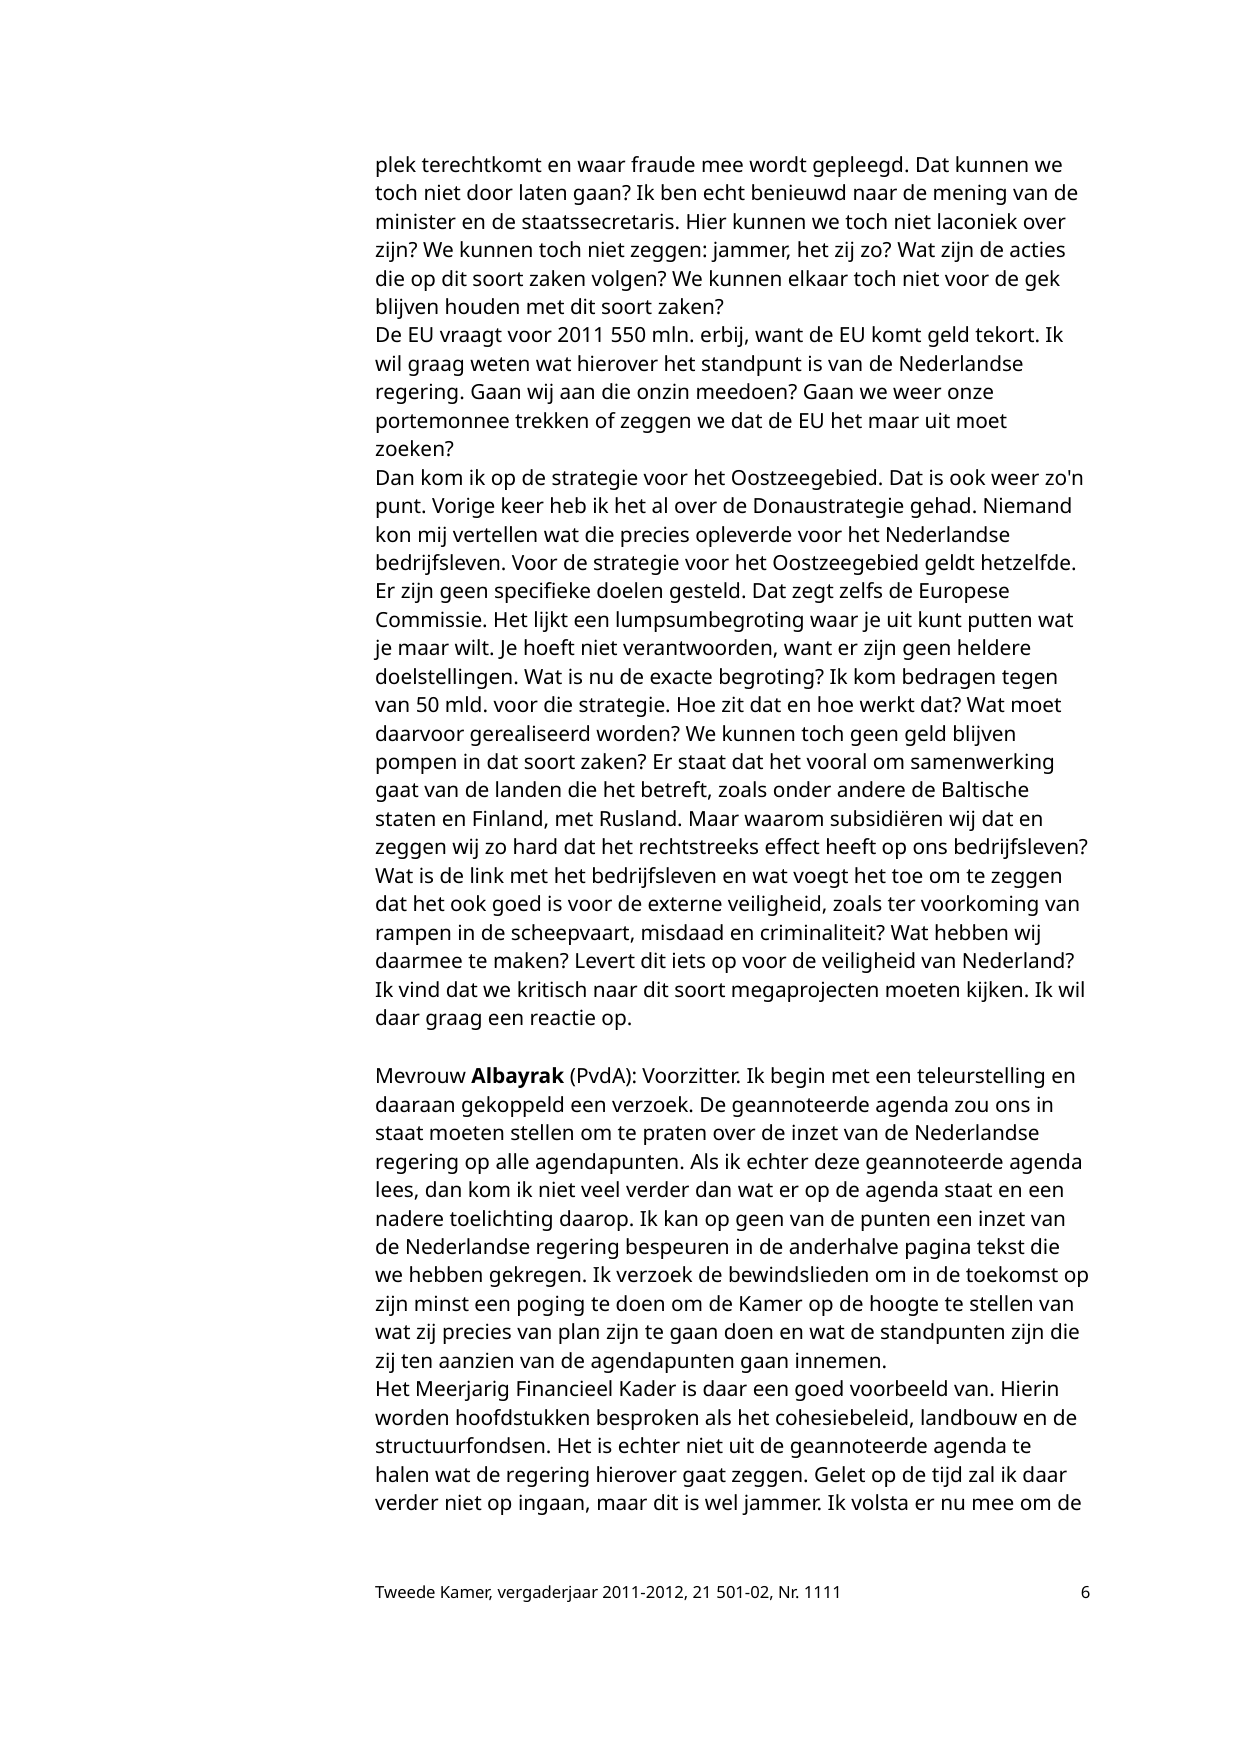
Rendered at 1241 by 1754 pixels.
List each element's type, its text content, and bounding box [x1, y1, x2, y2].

text De EU vraagt voor 2011 550 mln. erbij, want de EU komt geld tekort. Ik wil graag weten wat hierover het standpunt is van de Nederlandse regering. Gaan wij aan die onzin meedoen? Gaan we weer onze portemonnee trekken of zeggen we dat de EU het maar uit moet zoeken? [375, 321, 1090, 463]
text Het Meerjarig Financieel Kader is daar een goed voorbeeld van. Hierin worden hoofdstukken besproken als het cohesiebeleid, landbouw en de structuurfondsen. Het is echter niet uit de geannoteerde agenda te halen wat de regering hierover gaat zeggen. Gelet op de tijd zal ik daar verder niet op ingaan, maar dit is wel jammer. Ik volsta er nu mee om de [375, 1374, 1090, 1517]
text plek terechtkomt en waar fraude mee wordt gepleegd. Dat kunnen we toch niet door laten gaan? Ik ben echt benieuwd naar de mening van de minister en de staatssecretaris. Hier kunnen we toch niet laconiek over zijn? We kunnen toch niet zeggen: jammer, het zij zo? Wat zijn de acties die op dit soort zaken volgen? We kunnen elkaar toch niet voor de gek blijven houden met dit soort zaken? [375, 150, 1090, 321]
text Mevrouw Albayrak (PvdA): Voorzitter. Ik begin met een teleurstelling en daaraan gekoppeld een verzoek. De geannoteerde agenda zou ons in staat moeten stellen om te praten over de inzet van de Nederlandse regering op alle agendapunten. Als ik echter deze geannoteerde agenda lees, dan kom ik niet veel verder dan wat er op de agenda staat en een nadere toelichting daarop. Ik kan op geen van de punten een inzet van de Nederlandse regering bespeuren in de anderhalve pagina tekst die we hebben gekregen. Ik verzoek de bewindslieden om in de toekomst op zijn minst een poging te doen om de Kamer op de hoogte te stellen van wat zij precies van plan zijn te gaan doen en wat de standpunten zijn die zij ten aanzien van de agendapunten gaan innemen. [375, 1062, 1090, 1374]
text Dan kom ik op de strategie voor het Oostzeegebied. Dat is ook weer zo'n punt. Vorige keer heb ik het al over de Donaustrategie gehad. Niemand kon mij vertellen wat die precies opleverde voor het Nederlandse bedrijfsleven. Voor de strategie voor het Oostzeegebied geldt hetzelfde. Er zijn geen specifieke doelen gesteld. Dat zegt zelfs de Europese Commissie. Het lijkt een lumpsumbegroting waar je uit kunt putten wat je maar wilt. Je hoeft niet verantwoorden, want er zijn geen heldere doelstellingen. Wat is nu de exacte begroting? Ik kom bedragen tegen van 50 mld. voor die strategie. Hoe zit dat en hoe werkt dat? Wat moet daarvoor gerealiseerd worden? We kunnen toch geen geld blijven pompen in dat soort zaken? Er staat dat het vooral om samenwerking gaat van de landen die het betreft, zoals onder andere de Baltische staten en Finland, met Rusland. Maar waarom subsidiëren wij dat en zeggen wij zo hard dat het rechtstreeks effect heeft op ons bedrijfsleven? Wat is de link met het bedrijfsleven en wat voegt het toe om te zeggen dat het ook goed is voor de externe veiligheid, zoals ter voorkoming van rampen in de scheepvaart, misdaad en criminaliteit? Wat hebben wij daarmee te maken? Levert dit iets op voor de veiligheid van Nederland? Ik vind dat we kritisch naar dit soort megaprojecten moeten kijken. Ik wil daar graag een reactie op. [375, 463, 1090, 1032]
